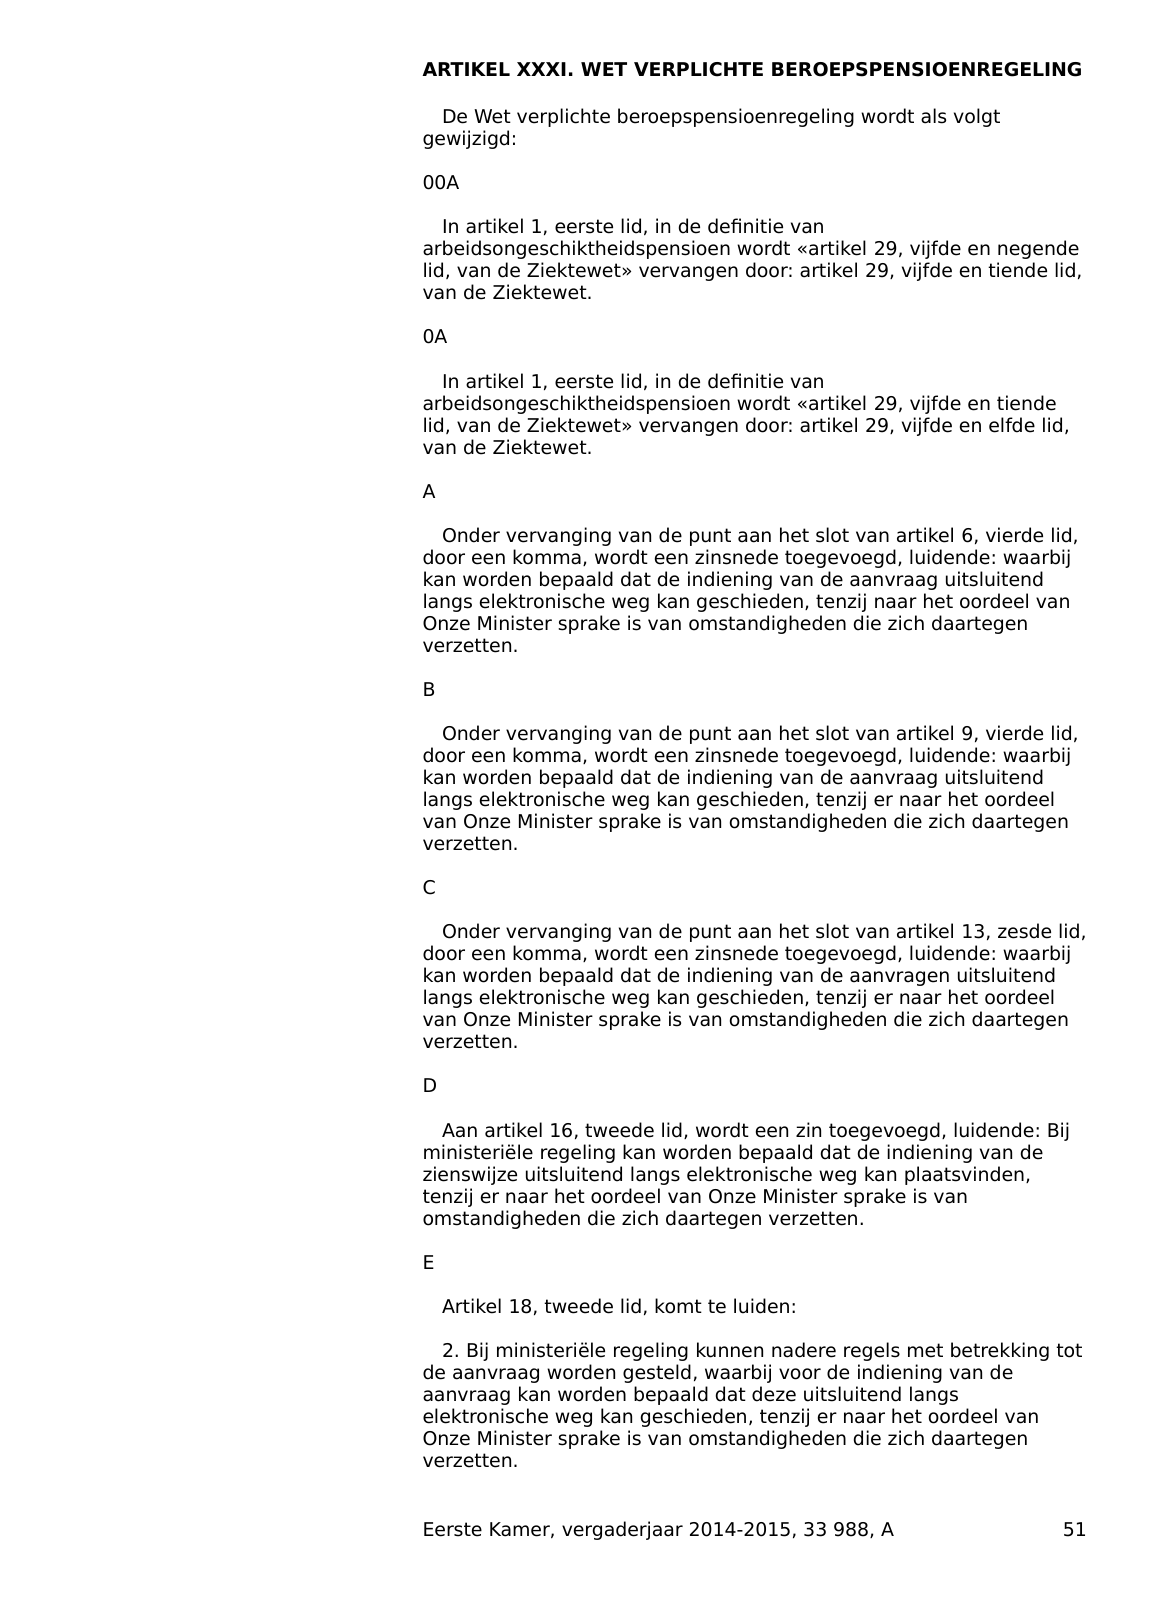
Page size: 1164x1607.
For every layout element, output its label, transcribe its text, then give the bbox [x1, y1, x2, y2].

text Onder vervanging van de punt aan het slot van artikel 6, vierde lid, door een komma, wordt een zinsnede toegevoegd, luidende: waarbij kan worden bepaald dat de indiening van de aanvraag uitsluitend langs elektronische weg kan geschieden, tenzij naar het oordeel van Onze Minister sprake is van omstandigheden die zich daartegen verzetten. [422, 525, 1087, 657]
text Onder vervanging van de punt aan het slot van artikel 9, vierde lid, door een komma, wordt een zinsnede toegevoegd, luidende: waarbij kan worden bepaald dat de indiening van de aanvraag uitsluitend langs elektronische weg kan geschieden, tenzij er naar het oordeel van Onze Minister sprake is van omstandigheden die zich daartegen verzetten. [422, 723, 1087, 855]
text E [422, 1252, 1087, 1274]
text A [422, 481, 1087, 503]
text C [422, 877, 1087, 899]
text D [422, 1075, 1087, 1097]
text De Wet verplichte beroepspensioenregeling wordt als volgt gewijzigd: [422, 106, 1087, 150]
text Aan artikel 16, tweede lid, wordt een zin toegevoegd, luidende: Bij ministeriële regeling kan worden bepaald dat de indiening van de zienswijze uitsluitend langs elektronische weg kan plaatsvinden, tenzij er naar het oordeel van Onze Minister sprake is van omstandigheden die zich daartegen verzetten. [422, 1119, 1087, 1229]
text In artikel 1, eerste lid, in de definitie van arbeidsongeschiktheidspensioen wordt «artikel 29, vijfde en negende lid, van de Ziektewet» vervangen door: artikel 29, vijfde en tiende lid, van de Ziektewet. [422, 216, 1087, 304]
text In artikel 1, eerste lid, in de definitie van arbeidsongeschiktheidspensioen wordt «artikel 29, vijfde en tiende lid, van de Ziektewet» vervangen door: artikel 29, vijfde en elfde lid, van de Ziektewet. [422, 371, 1087, 458]
text B [422, 679, 1087, 701]
text Artikel 18, tweede lid, komt te luiden: [422, 1296, 1087, 1318]
text 0A [422, 326, 1087, 348]
text Onder vervanging van de punt aan het slot van artikel 13, zesde lid, door een komma, wordt een zinsnede toegevoegd, luidende: waarbij kan worden bepaald dat de indiening van de aanvragen uitsluitend langs elektronische weg kan geschieden, tenzij er naar het oordeel van Onze Minister sprake is van omstandigheden die zich daartegen verzetten. [422, 921, 1087, 1053]
text 2. Bij ministeriële regeling kunnen nadere regels met betrekking tot de aanvraag worden gesteld, waarbij voor de indiening van de aanvraag kan worden bepaald dat deze uitsluitend langs elektronische weg kan geschieden, tenzij er naar het oordeel van Onze Minister sprake is van omstandigheden die zich daartegen verzetten. [422, 1340, 1087, 1472]
subtitle ARTIKEL XXXI. WET VERPLICHTE BEROEPSPENSIOENREGELING [422, 59, 1087, 81]
text 00A [422, 172, 1087, 194]
